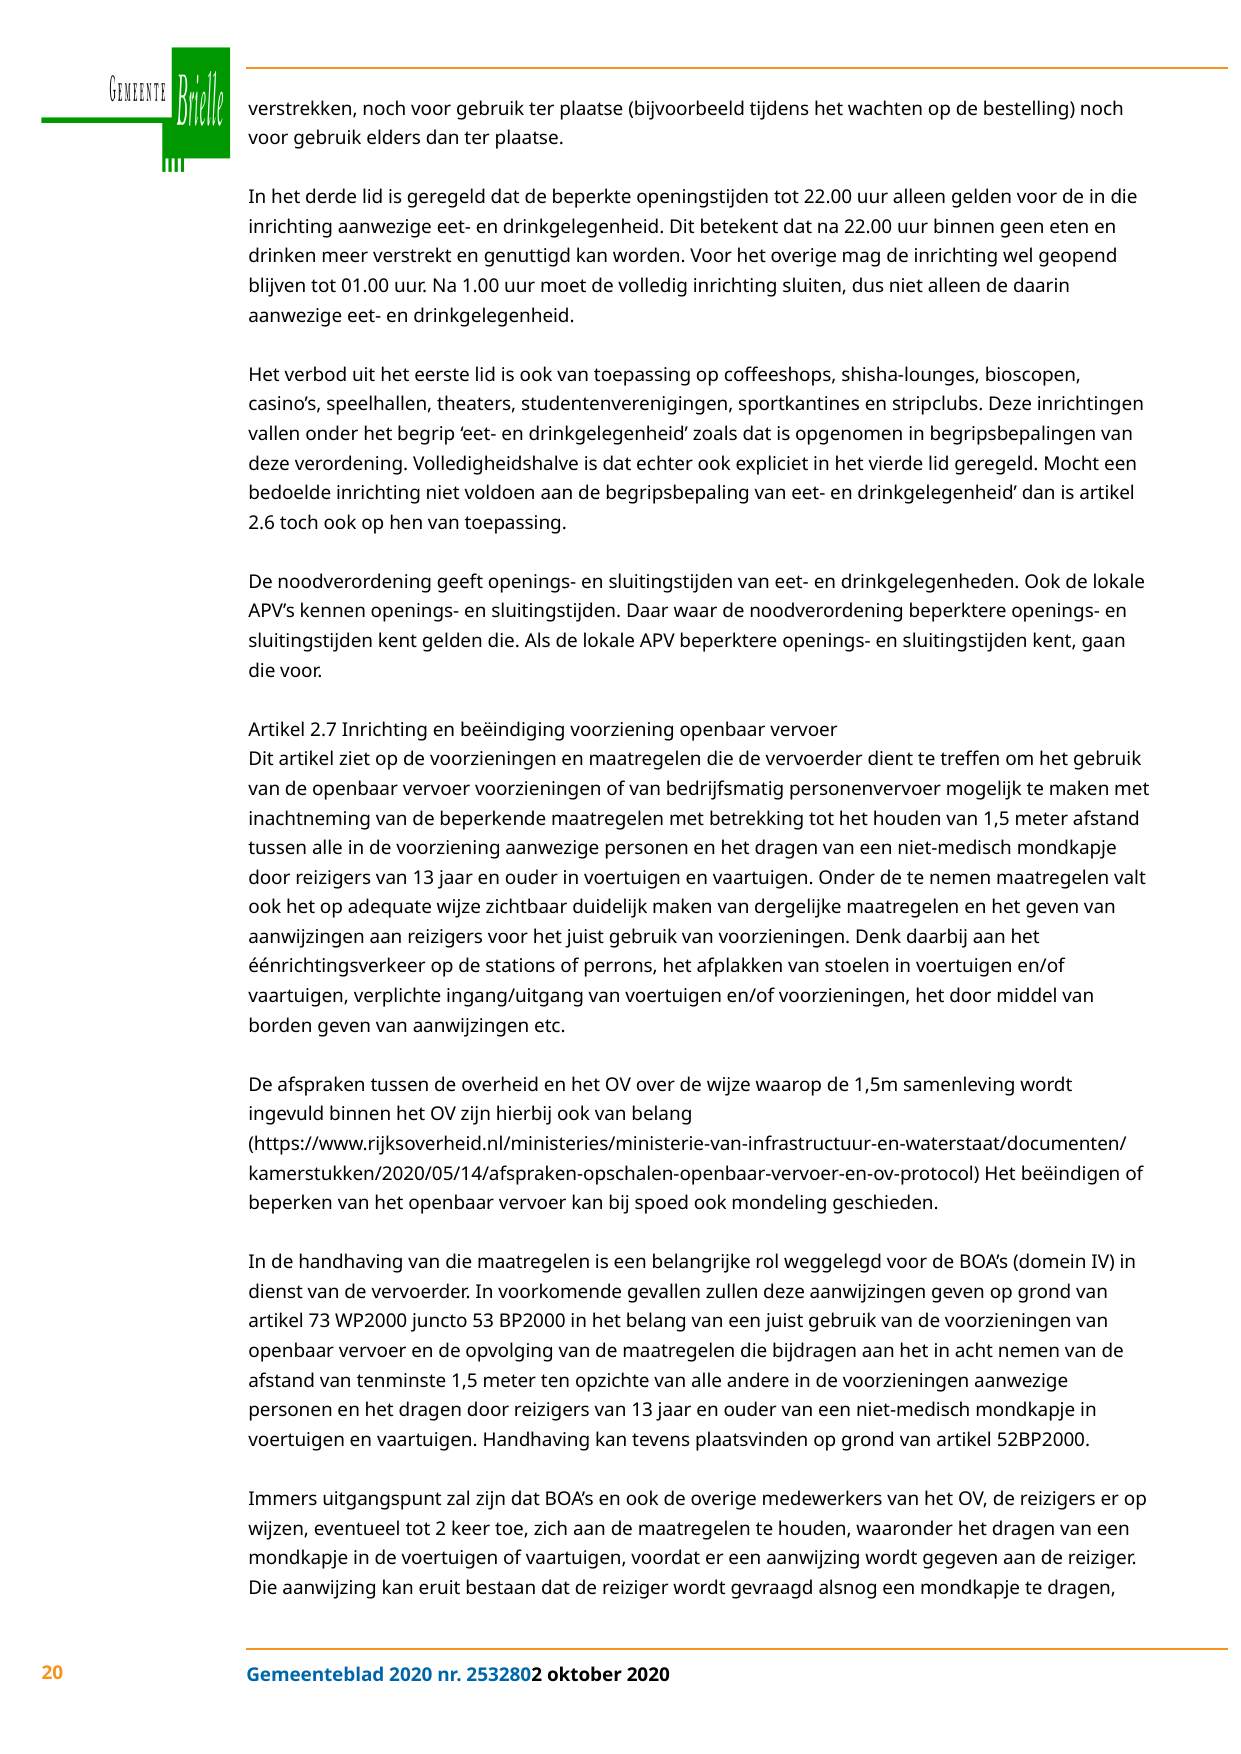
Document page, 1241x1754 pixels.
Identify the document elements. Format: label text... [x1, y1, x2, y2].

text verstrekken, noch voor gebruik ter plaatse (bijvoorbeeld tijdens het wachten op de bestelling) noch voor gebruik elders dan ter plaatse. [248, 95, 1152, 150]
text Artikel 2.7 Inrichting en beëindiging voorziening openbaar vervoer [248, 716, 1152, 742]
picture [41, 47, 231, 172]
text In het derde lid is geregeld dat de beperkte openingstijden tot 22.00 uur alleen gelden voor de in die inrichting aanwezige eet- en drinkgelegenheid. Dit betekent dat na 22.00 uur binnen geen eten en drinken meer verstrekt en genuttigd kan worden. Voor het overige mag de inrichting wel geopend blijven tot 01.00 uur. Na 1.00 uur moet de volledig inrichting sluiten, dus niet alleen de daarin aanwezige eet- en drinkgelegenheid. [248, 183, 1152, 328]
text Immers uitgangspunt zal zijn dat BOA’s en ook de overige medewerkers van het OV, de reizigers er op wijzen, eventueel tot 2 keer toe, zich aan de maatregelen te houden, waaronder het dragen van een mondkapje in de voertuigen of vaartuigen, voordat er een aanwijzing wordt gegeven aan de reiziger. Die aanwijzing kan eruit bestaan dat de reiziger wordt gevraagd alsnog een mondkapje te dragen, [248, 1485, 1152, 1600]
text De noodverordening geeft openings- en sluitingstijden van eet- en drinkgelegenheden. Ook de lokale APV’s kennen openings- en sluitingstijden. Daar waar de noodverordening beperktere openings- en sluitingstijden kent gelden die. Als de lokale APV beperktere openings- en sluitingstijden kent, gaan die voor. [248, 568, 1152, 683]
text Het verbod uit het eerste lid is ook van toepassing op coffeeshops, shisha-lounges, bioscopen, casino’s, speelhallen, theaters, studentenverenigingen, sportkantines en stripclubs. Deze inrichtingen vallen onder het begrip ‘eet- en drinkgelegenheid’ zoals dat is opgenomen in begripsbepalingen van deze verordening. Volledigheidshalve is dat echter ook expliciet in het vierde lid geregeld. Mocht een bedoelde inrichting niet voldoen aan de begripsbepaling van eet- en drinkgelegenheid’ dan is artikel 2.6 toch ook op hen van toepassing. [248, 361, 1152, 535]
text Dit artikel ziet op de voorzieningen en maatregelen die de vervoerder dient te treffen om het gebruik van de openbaar vervoer voorzieningen of van bedrijfsmatig personenvervoer mogelijk te maken met inachtneming van de beperkende maatregelen met betrekking tot het houden van 1,5 meter afstand tussen alle in de voorziening aanwezige personen en het dragen van een niet-medisch mondkapje door reizigers van 13 jaar en ouder in voertuigen en vaartuigen. Onder de te nemen maatregelen valt ook het op adequate wijze zichtbaar duidelijk maken van dergelijke maatregelen en het geven van aanwijzingen aan reizigers voor het juist gebruik van voorzieningen. Denk daarbij aan het éénrichtingsverkeer op de stations of perrons, het afplakken van stoelen in voertuigen en/of vaartuigen, verplichte ingang/uitgang van voertuigen en/of voorzieningen, het door middel van borden geven van aanwijzingen etc. [248, 746, 1152, 1038]
text De afspraken tussen de overheid en het OV over de wijze waarop de 1,5m samenleving wordt ingevuld binnen het OV zijn hierbij ook van belang (https://www.rijksoverheid.nl/ministeries/ministerie-van-infrastructuur-en-waterstaat/documenten/kamerstukken/2020/05/14/afspraken-opschalen-openbaar-vervoer-en-ov-protocol) Het beëindigen of beperken van het openbaar vervoer kan bij spoed ook mondeling geschieden. [248, 1071, 1152, 1215]
text In de handhaving van die maatregelen is een belangrijke rol weggelegd voor de BOA’s (domein IV) in dienst van de vervoerder. In voorkomende gevallen zullen deze aanwijzingen geven op grond van artikel 73 WP2000 juncto 53 BP2000 in het belang van een juist gebruik van de voorzieningen van openbaar vervoer en de opvolging van de maatregelen die bijdragen aan het in acht nemen van de afstand van tenminste 1,5 meter ten opzichte van alle andere in de voorzieningen aanwezige personen en het dragen door reizigers van 13 jaar en ouder van een niet-medisch mondkapje in voertuigen en vaartuigen. Handhaving kan tevens plaatsvinden op grond van artikel 52BP2000. [248, 1248, 1152, 1452]
